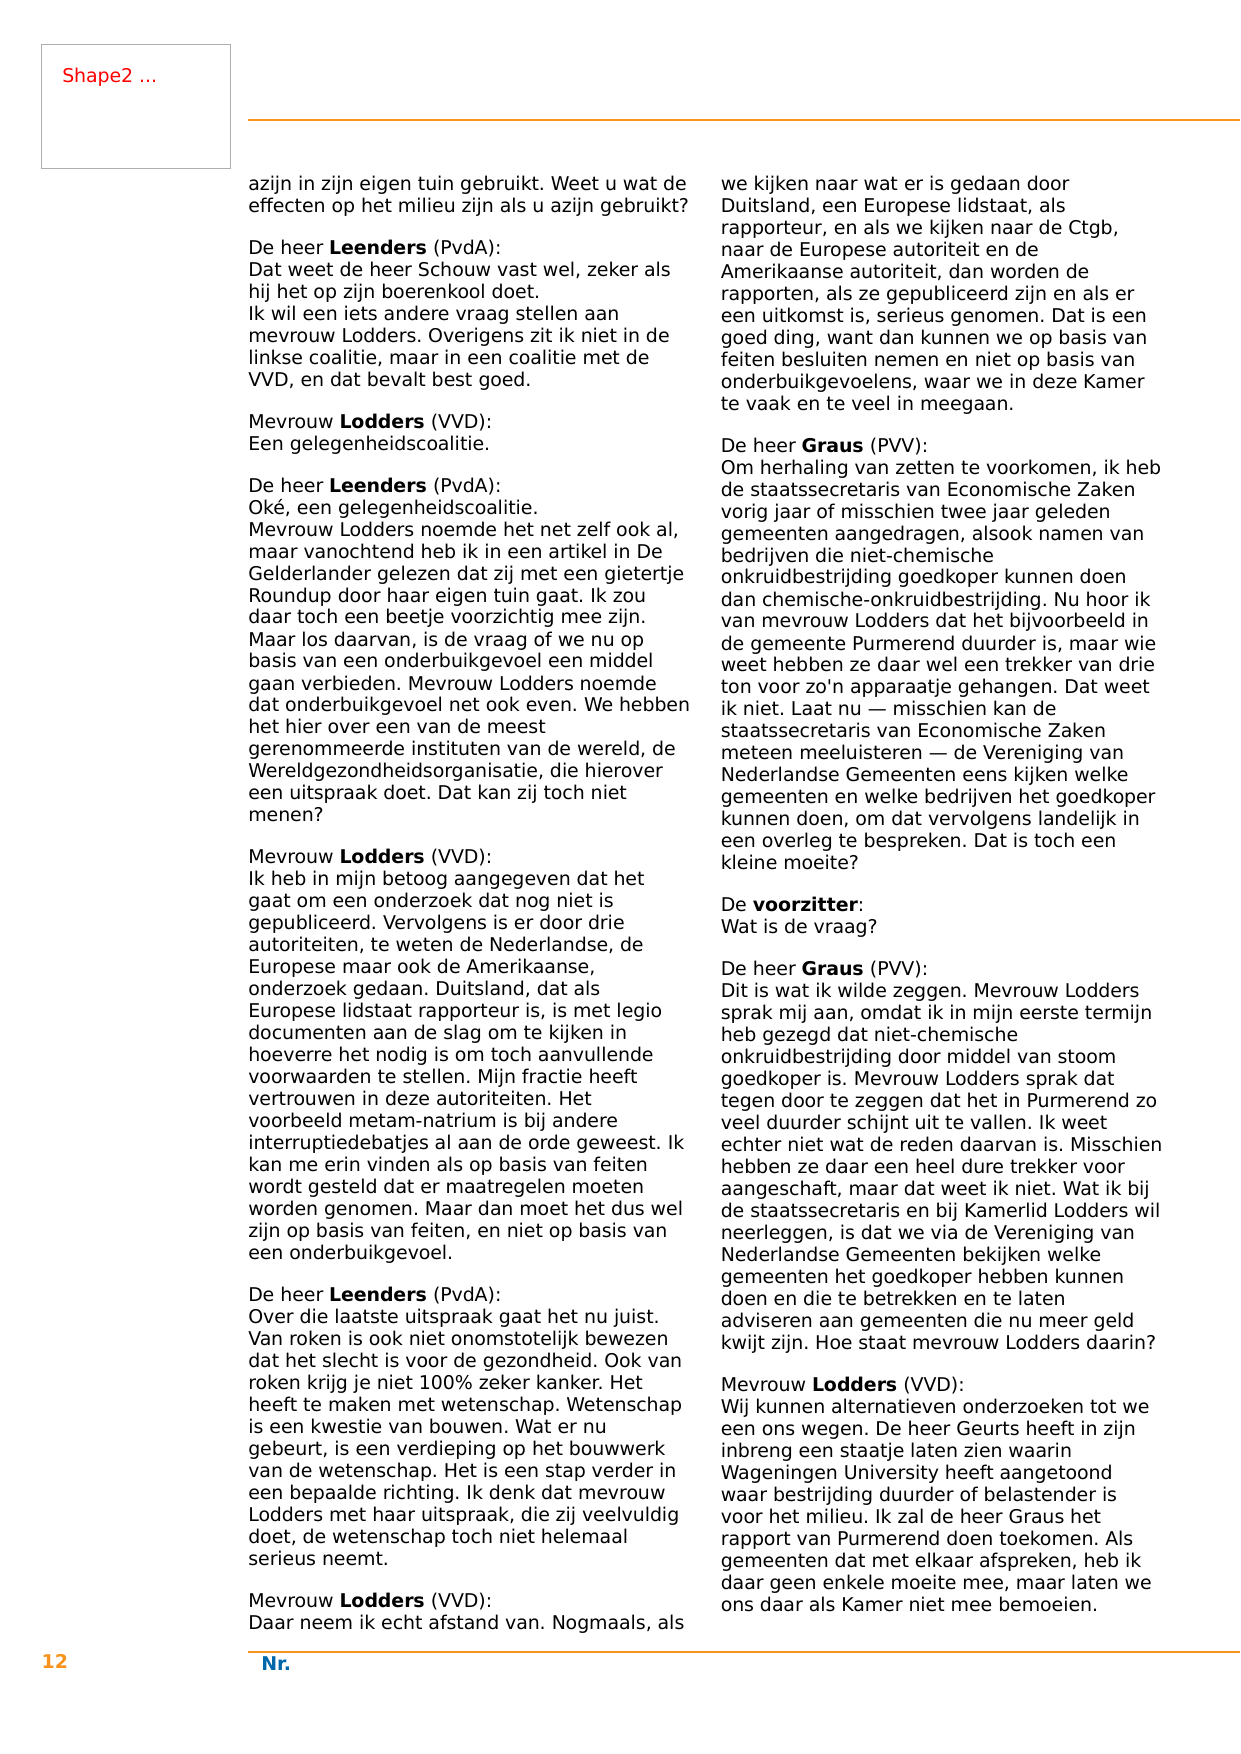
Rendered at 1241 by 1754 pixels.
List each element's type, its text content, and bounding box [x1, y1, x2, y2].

text Wat is de vraag? [721, 916, 1163, 938]
text Wij kunnen alternatieven onderzoeken tot we een ons wegen. De heer Geurts heeft in zijn inbreng een staatje laten zien waarin Wageningen University heeft aangetoond waar bestrijding duurder of belastender is voor het milieu. Ik zal de heer Graus het rapport van Purmerend doen toekomen. Als gemeenten dat met elkaar afspreken, heb ik daar geen enkele moeite mee, maar laten we ons daar als Kamer niet mee bemoeien. [721, 1396, 1163, 1616]
text De heer Leenders (PvdA): [248, 237, 691, 259]
text Ik heb in mijn betoog aangegeven dat het gaat om een onderzoek dat nog niet is gepubliceerd. Vervolgens is er door drie autoriteiten, te weten de Nederlandse, de Europese maar ook de Amerikaanse, onderzoek gedaan. Duitsland, dat als Europese lidstaat rapporteur is, is met legio documenten aan de slag om te kijken in hoeverre het nodig is om toch aanvullende voorwaarden te stellen. Mijn fractie heeft vertrouwen in deze autoriteiten. Het voorbeeld metam-natrium is bij andere interruptiedebatjes al aan de orde geweest. Ik kan me erin vinden als op basis van feiten wordt gesteld dat er maatregelen moeten worden genomen. Maar dan moet het dus wel zijn op basis van feiten, en niet op basis van een onderbuikgevoel. [248, 868, 691, 1264]
text De heer Graus (PVV): [721, 434, 1163, 457]
text Dit is wat ik wilde zeggen. Mevrouw Lodders sprak mij aan, omdat ik in mijn eerste termijn heb gezegd dat niet-chemische onkruidbestrijding door middel van stoom goedkoper is. Mevrouw Lodders sprak dat tegen door te zeggen dat het in Purmerend zo veel duurder schijnt uit te vallen. Ik weet echter niet wat de reden daarvan is. Misschien hebben ze daar een heel dure trekker voor aangeschaft, maar dat weet ik niet. Wat ik bij de staatssecretaris en bij Kamerlid Lodders wil neerleggen, is dat we via de Vereniging van Nederlandse Gemeenten bekijken welke gemeenten het goedkoper hebben kunnen doen en die te betrekken en te laten adviseren aan gemeenten die nu meer geld kwijt zijn. Hoe staat mevrouw Lodders daarin? [721, 980, 1163, 1354]
text Ik wil een iets andere vraag stellen aan mevrouw Lodders. Overigens zit ik niet in de linkse coalitie, maar in een coalitie met de VVD, en dat bevalt best goed. [248, 303, 691, 391]
text Mevrouw Lodders (VVD): [248, 411, 691, 433]
text Mevrouw Lodders (VVD): [721, 1374, 1163, 1396]
text De voorzitter: [721, 894, 1163, 916]
text Daar neem ik echt afstand van. Nogmaals, als [248, 1612, 691, 1633]
text De heer Leenders (PvdA): [248, 474, 691, 497]
text De heer Leenders (PvdA): [248, 1284, 691, 1306]
text Een gelegenheidscoalitie. [248, 433, 691, 454]
text De heer Graus (PVV): [721, 958, 1163, 980]
text we kijken naar wat er is gedaan door Duitsland, een Europese lidstaat, als rapporteur, en als we kijken naar de Ctgb, naar de Europese autoriteit en de Amerikaanse autoriteit, dan worden de rapporten, als ze gepubliceerd zijn en als er een uitkomst is, serieus genomen. Dat is een goed ding, want dan kunnen we op basis van feiten besluiten nemen en niet op basis van onderbuikgevoelens, waar we in deze Kamer te vaak en te veel in meegaan. [721, 173, 1163, 414]
text Oké, een gelegenheidscoalitie. [248, 497, 691, 518]
text azijn in zijn eigen tuin gebruikt. Weet u wat de effecten op het milieu zijn als u azijn gebruikt? [248, 173, 691, 217]
text Over die laatste uitspraak gaat het nu juist. Van roken is ook niet onomstotelijk bewezen dat het slecht is voor de gezondheid. Ook van roken krijg je niet 100% zeker kanker. Het heeft te maken met wetenschap. Wetenschap is een kwestie van bouwen. Wat er nu gebeurt, is een verdieping op het bouwwerk van de wetenschap. Het is een stap verder in een bepaalde richting. Ik denk dat mevrouw Lodders met haar uitspraak, die zij veelvuldig doet, de wetenschap toch niet helemaal serieus neemt. [248, 1306, 691, 1569]
text Dat weet de heer Schouw vast wel, zeker als hij het op zijn boerenkool doet. [248, 259, 691, 303]
text Mevrouw Lodders noemde het net zelf ook al, maar vanochtend heb ik in een artikel in De Gelderlander gelezen dat zij met een gietertje Roundup door haar eigen tuin gaat. Ik zou daar toch een beetje voorzichtig mee zijn. Maar los daarvan, is de vraag of we nu op basis van een onderbuikgevoel een middel gaan verbieden. Mevrouw Lodders noemde dat onderbuikgevoel net ook even. We hebben het hier over een van de meest gerenommeerde instituten van de wereld, de Wereldgezondheidsorganisatie, die hierover een uitspraak doet. Dat kan zij toch niet menen? [248, 518, 691, 826]
text Mevrouw Lodders (VVD): [248, 846, 691, 868]
text Om herhaling van zetten te voorkomen, ik heb de staatssecretaris van Economische Zaken vorig jaar of misschien twee jaar geleden gemeenten aangedragen, alsook namen van bedrijven die niet-chemische onkruidbestrijding goedkoper kunnen doen dan chemische-onkruidbestrijding. Nu hoor ik van mevrouw Lodders dat het bijvoorbeeld in de gemeente Purmerend duurder is, maar wie weet hebben ze daar wel een trekker van drie ton voor zo'n apparaatje gehangen. Dat weet ik niet. Laat nu — misschien kan de staatssecretaris van Economische Zaken meteen meeluisteren — de Vereniging van Nederlandse Gemeenten eens kijken welke gemeenten en welke bedrijven het goedkoper kunnen doen, om dat vervolgens landelijk in een overleg te bespreken. Dat is toch een kleine moeite? [721, 457, 1163, 874]
text Mevrouw Lodders (VVD): [248, 1589, 691, 1612]
